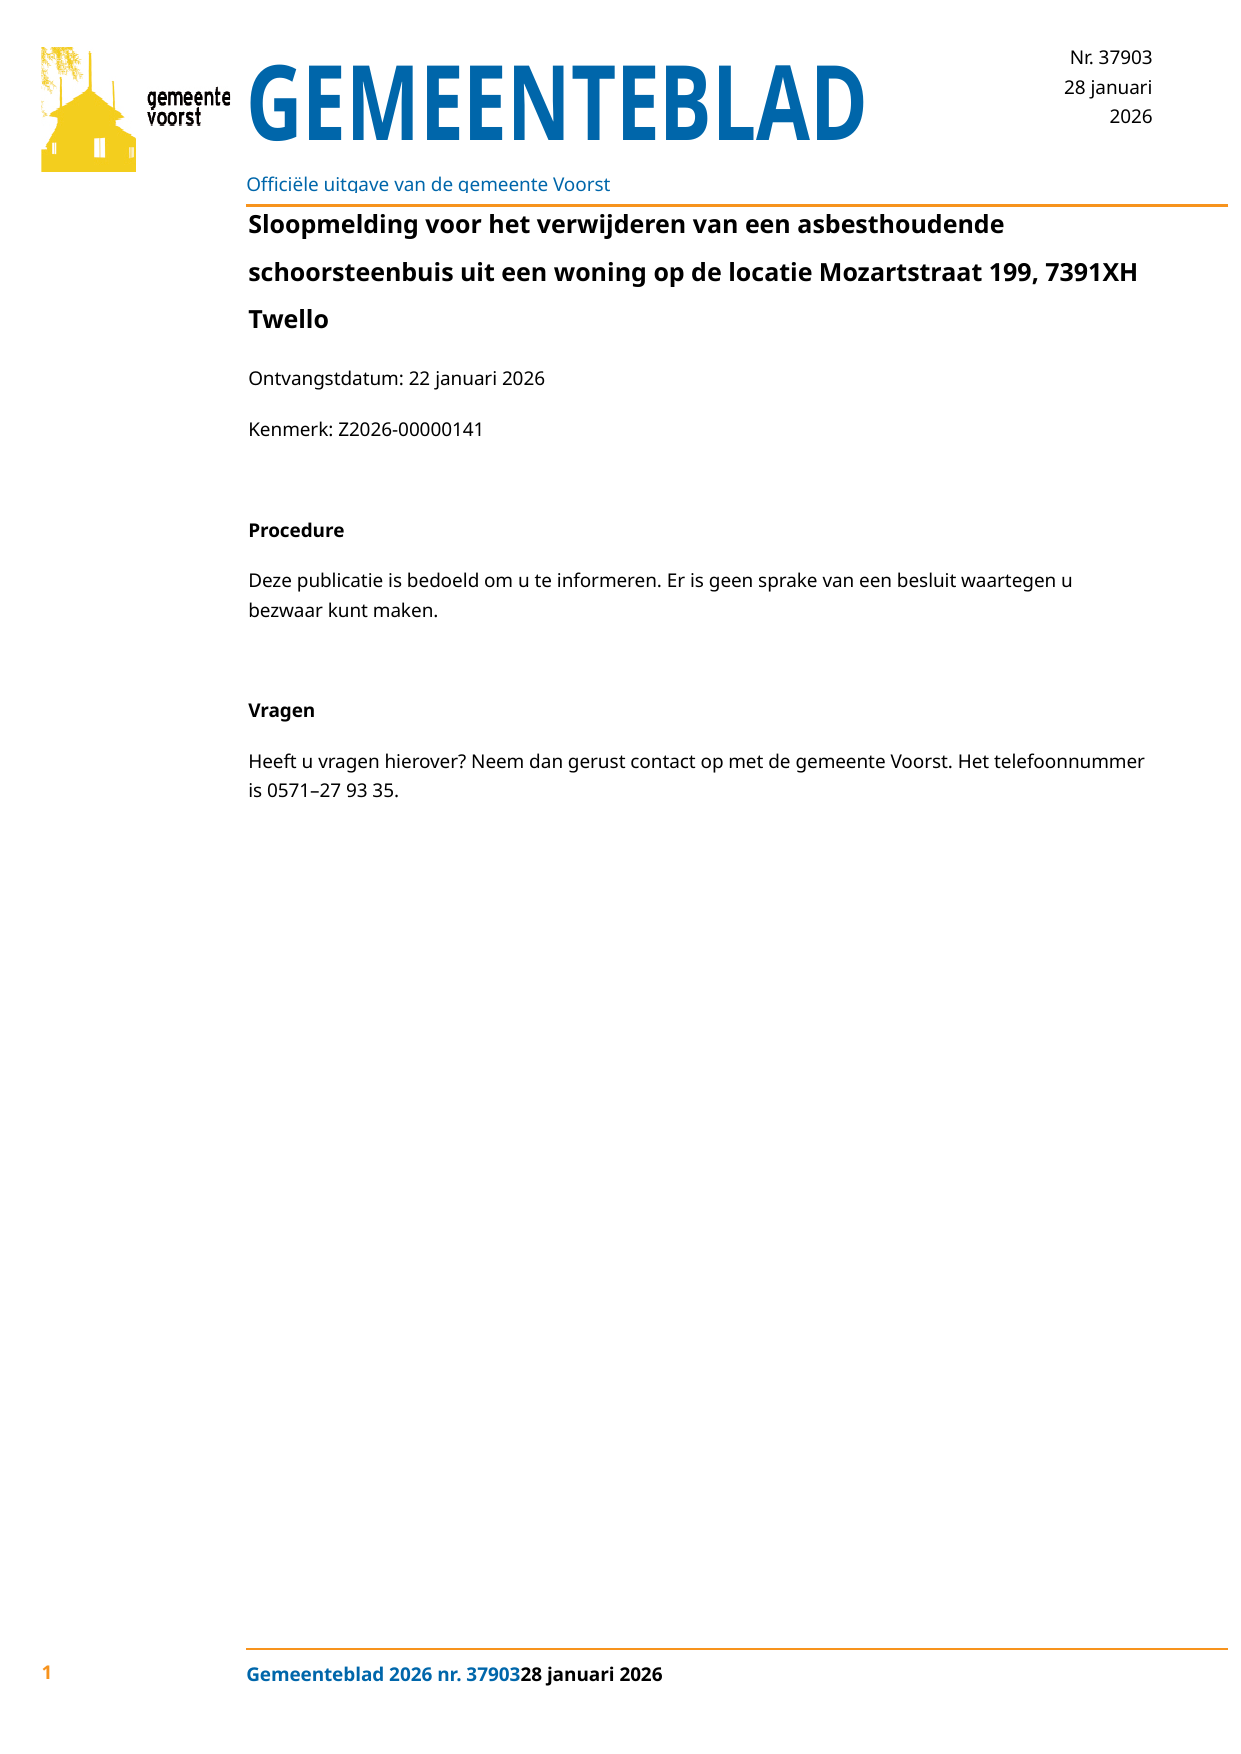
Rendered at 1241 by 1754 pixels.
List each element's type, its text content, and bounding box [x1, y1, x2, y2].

text Procedure [248, 517, 1152, 542]
text Kenmerk: Z2026-00000141 [248, 416, 1152, 442]
text Ontvangstdatum: 22 januari 2026 [248, 366, 1152, 391]
picture [41, 47, 231, 172]
text Deze publicatie is bedoeld om u te informeren. Er is geen sprake van een besluit waartegen u bezwaar kunt maken. [248, 567, 1152, 622]
text Heeft u vragen hierover? Neem dan gerust contact op met de gemeente Voorst. Het telefoonnummer is 0571–27 93 35. [248, 748, 1152, 803]
text Sloopmelding voor het verwijderen van een asbesthoudende schoorsteenbuis uit een woning op de locatie Mozartstraat 199, 7391XH Twello [248, 207, 1152, 336]
text Vragen [248, 698, 1152, 723]
